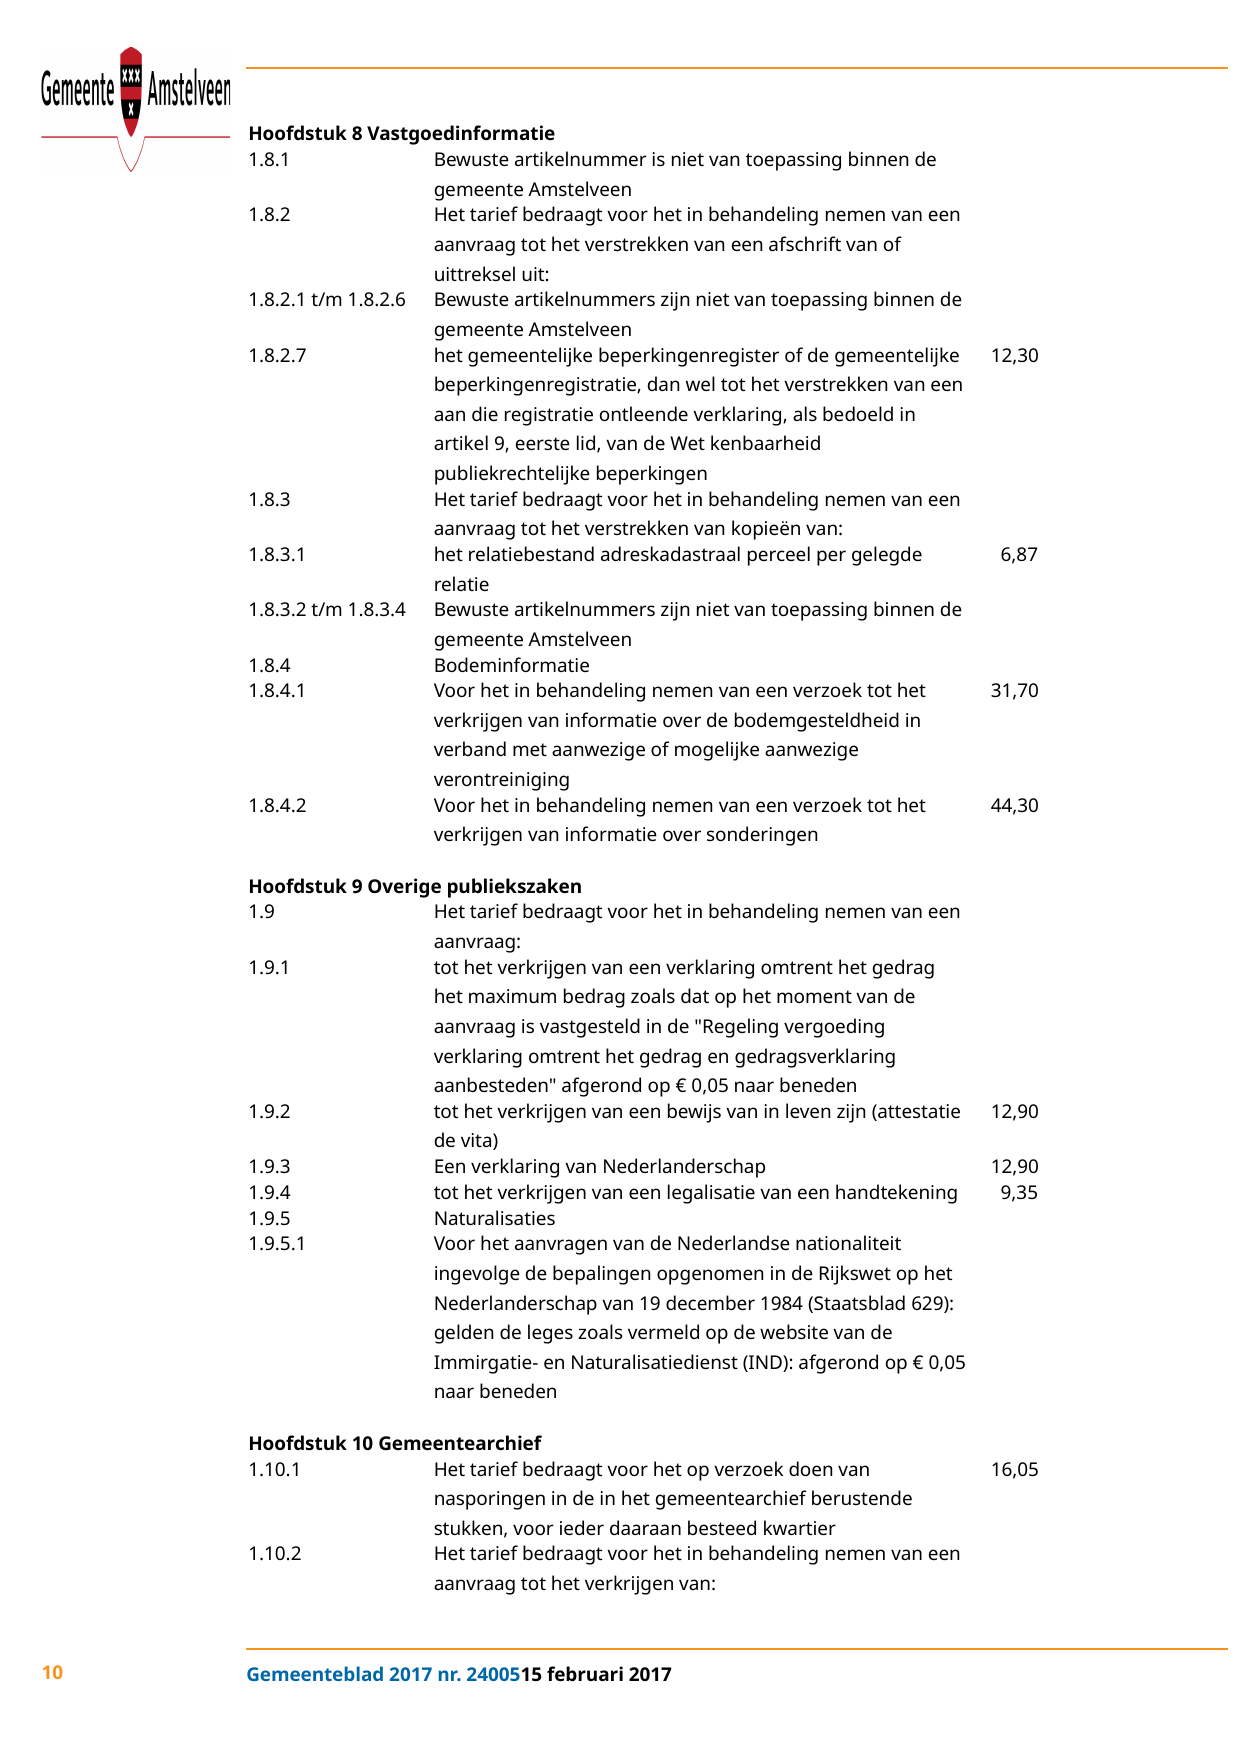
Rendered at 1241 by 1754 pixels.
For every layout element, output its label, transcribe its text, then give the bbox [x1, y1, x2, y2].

table_cell 1.8.4.2 [248, 792, 433, 847]
table_cell 1.9 [248, 899, 433, 954]
table_cell tot het verkrijgen van een verklaring omtrent het gedrag het maximum bedrag zoals dat op het moment van de aanvraag is vastgesteld in de "Regeling vergoeding verklaring omtrent het gedrag en gedragsverklaring aanbesteden" afgerond op € 0,05 naar beneden [434, 954, 966, 1098]
table_cell Voor het in behandeling nemen van een verzoek tot het verkrijgen van informatie over de bodemgesteldheid in verband met aanwezige of mogelijke aanwezige verontreiniging [434, 678, 966, 792]
table_cell Bewuste artikelnummer is niet van toepassing binnen de gemeente Amstelveen [434, 146, 966, 202]
table_cell het gemeentelijke beperkingenregister of de gemeentelijke beperkingenregistratie, dan wel tot het verstrekken van een aan die registratie ontleende verklaring, als bedoeld in artikel 9, eerste lid, van de Wet kenbaarheid publiekrechtelijke beperkingen [434, 342, 966, 486]
table_cell 1.8.3.2 t/m 1.8.3.4 [248, 596, 433, 652]
table_cell Het tarief bedraagt voor het in behandeling nemen van een aanvraag tot het verstrekken van kopieën van: [434, 486, 966, 541]
table_cell 1.9.2 [248, 1098, 433, 1153]
table_cell 1.10.2 [248, 1541, 433, 1596]
table_cell [966, 596, 1152, 652]
table_cell 1.8.2 [248, 202, 433, 286]
table_cell 1.8.2.7 [248, 342, 433, 486]
table_cell het relatiebestand adreskadastraal perceel per gelegde relatie [434, 541, 966, 596]
table_cell 12,30 [966, 342, 1152, 486]
table_cell [966, 202, 1152, 286]
table_cell 12,90 [966, 1154, 1152, 1179]
table_cell 1.9.5 [248, 1205, 433, 1231]
table_cell 1.9.3 [248, 1154, 433, 1179]
table_cell Hoofdstuk 9 Overige publiekszaken [248, 873, 1152, 899]
table_cell tot het verkrijgen van een bewijs van in leven zijn (attestatie de vita) [434, 1098, 966, 1153]
table_cell Het tarief bedraagt voor het in behandeling nemen van een aanvraag tot het verkrijgen van: [434, 1541, 966, 1596]
table_cell [966, 899, 1152, 954]
picture [41, 47, 231, 172]
table_cell tot het verkrijgen van een legalisatie van een handtekening [434, 1179, 966, 1205]
table_cell 1.10.1 [248, 1456, 433, 1541]
table_cell 1.9.1 [248, 954, 433, 1098]
table_cell Het tarief bedraagt voor het in behandeling nemen van een aanvraag tot het verstrekken van een afschrift van of uittreksel uit: [434, 202, 966, 286]
table_cell [966, 1541, 1152, 1596]
table_cell Hoofdstuk 8 Vastgoedinformatie [248, 121, 1152, 146]
table_cell 1.8.3 [248, 486, 433, 541]
table_cell 9,35 [966, 1179, 1152, 1205]
table_cell [966, 286, 1152, 342]
table_cell [966, 954, 1152, 1098]
table_cell Bewuste artikelnummers zijn niet van toepassing binnen de gemeente Amstelveen [434, 286, 966, 342]
table_cell [248, 95, 1152, 121]
table_cell Hoofdstuk 10 Gemeentearchief [248, 1430, 1152, 1456]
table_cell Het tarief bedraagt voor het op verzoek doen van nasporingen in de in het gemeentearchief berustende stukken, voor ieder daaraan besteed kwartier [434, 1456, 966, 1541]
table_cell Het tarief bedraagt voor het in behandeling nemen van een aanvraag: [434, 899, 966, 954]
table_cell [248, 1404, 1152, 1430]
table_cell Bewuste artikelnummers zijn niet van toepassing binnen de gemeente Amstelveen [434, 596, 966, 652]
table_cell 16,05 [966, 1456, 1152, 1541]
table_cell 1.8.2.1 t/m 1.8.2.6 [248, 286, 433, 342]
table_cell 6,87 [966, 541, 1152, 596]
table_cell 1.9.5.1 [248, 1231, 433, 1404]
table_cell 44,30 [966, 792, 1152, 847]
table_cell 1.8.4 [248, 652, 433, 677]
table_cell 31,70 [966, 678, 1152, 792]
table_cell 1.8.1 [248, 146, 433, 202]
table_cell 1.9.4 [248, 1179, 433, 1205]
table_cell [966, 652, 1152, 677]
table_cell 1.8.4.1 [248, 678, 433, 792]
table_cell [966, 146, 1152, 202]
table_cell Een verklaring van Nederlanderschap [434, 1154, 966, 1179]
table_cell Voor het in behandeling nemen van een verzoek tot het verkrijgen van informatie over sonderingen [434, 792, 966, 847]
table_cell Bodeminformatie [434, 652, 966, 677]
table_cell Naturalisaties [434, 1205, 966, 1231]
table_cell 1.8.3.1 [248, 541, 433, 596]
table_cell 12,90 [966, 1098, 1152, 1153]
table_cell [966, 1205, 1152, 1231]
table_cell [966, 486, 1152, 541]
table_cell [248, 847, 1152, 873]
table_cell Voor het aanvragen van de Nederlandse nationaliteit ingevolge de bepalingen opgenomen in de Rijkswet op het Nederlanderschap van 19 december 1984 (Staatsblad 629): gelden de leges zoals vermeld op de website van de Immirgatie- en Naturalisatiedienst (IND): afgerond op € 0,05 naar beneden [434, 1231, 966, 1404]
table_cell [966, 1231, 1152, 1404]
